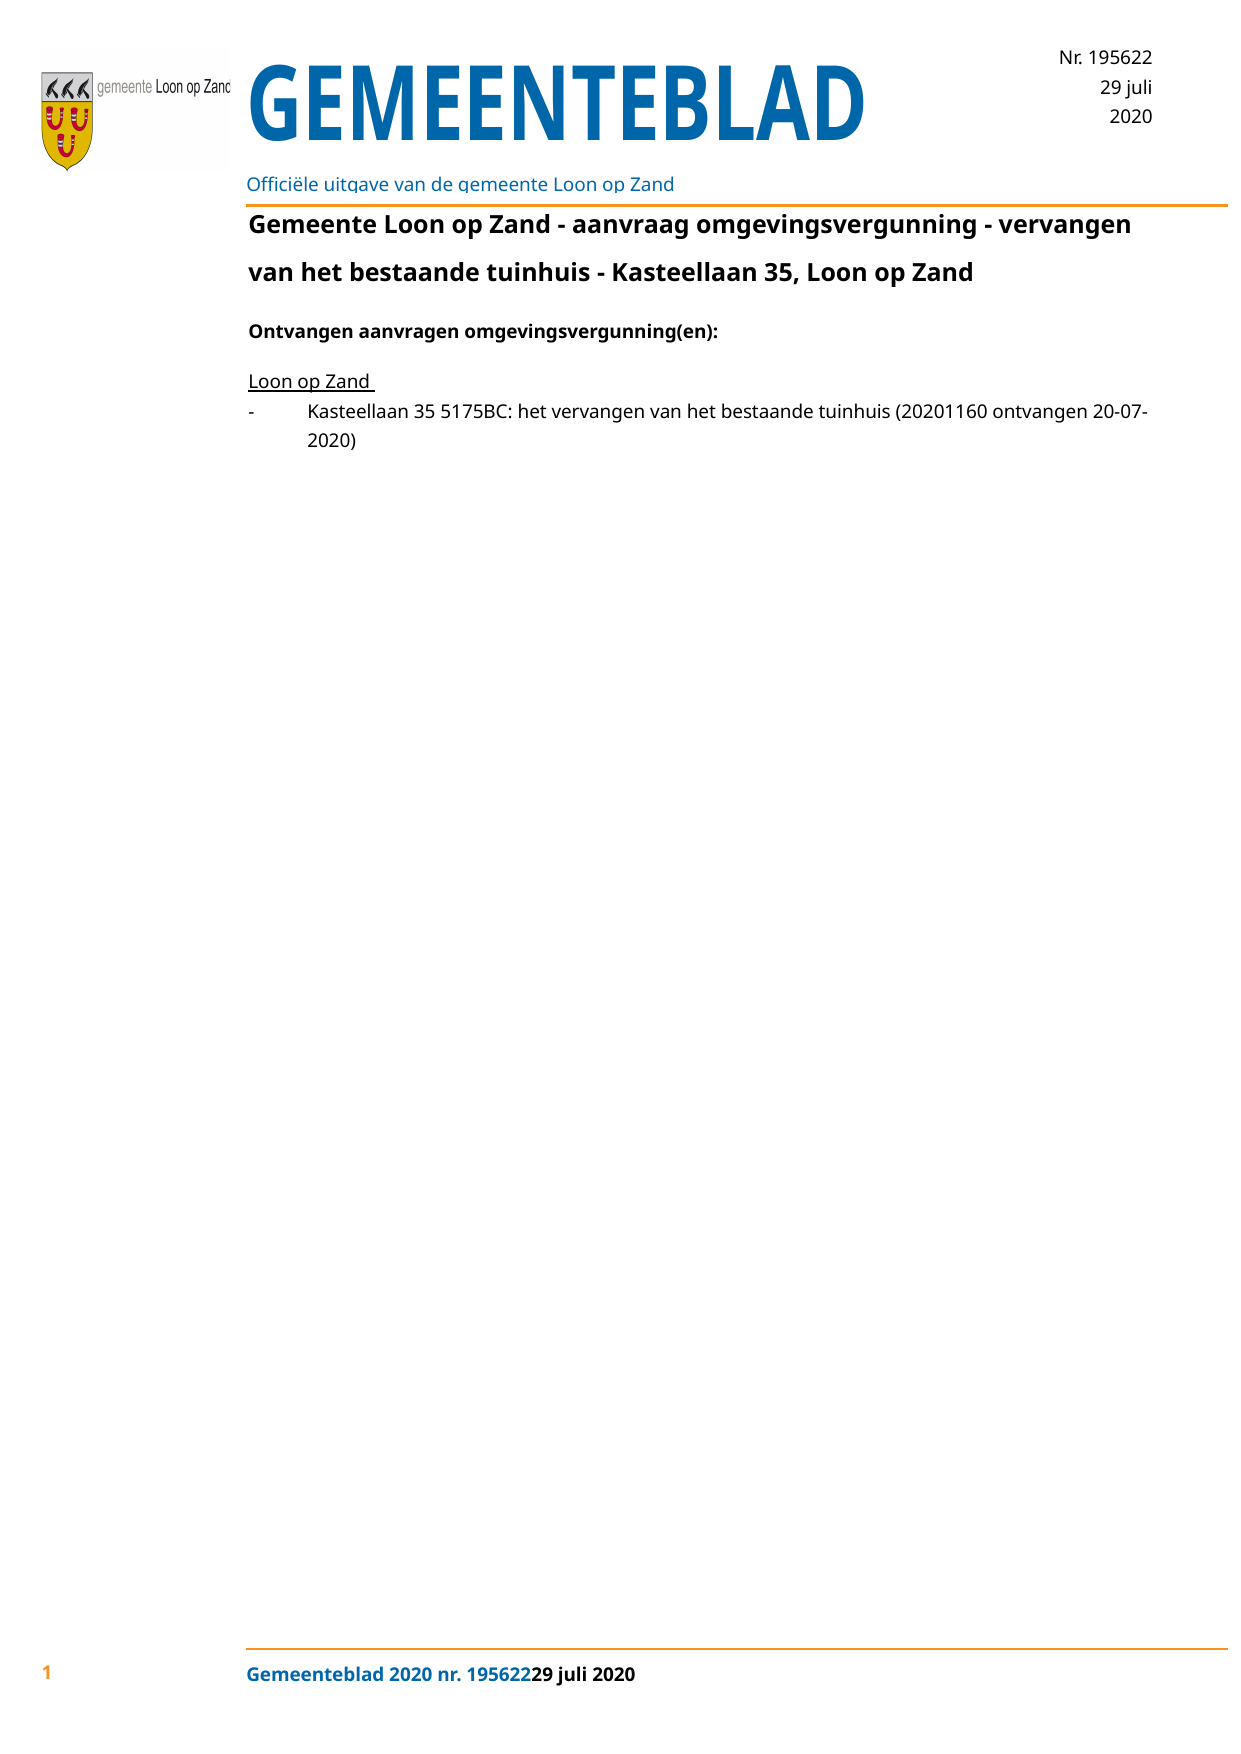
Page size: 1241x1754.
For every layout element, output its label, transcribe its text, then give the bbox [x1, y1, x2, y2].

text Loon op Zand [248, 368, 1152, 394]
text Ontvangen aanvragen omgevingsvergunning(en): [248, 318, 1152, 344]
picture [41, 47, 231, 172]
text Gemeente Loon op Zand - aanvraag omgevingsvergunning - vervangen van het bestaande tuinhuis - Kasteellaan 35, Loon op Zand [248, 207, 1152, 288]
list Kasteellaan 35 5175BC: het vervangen van het bestaande tuinhuis (20201160 ontvangen 20-07-2020) [248, 398, 1152, 453]
